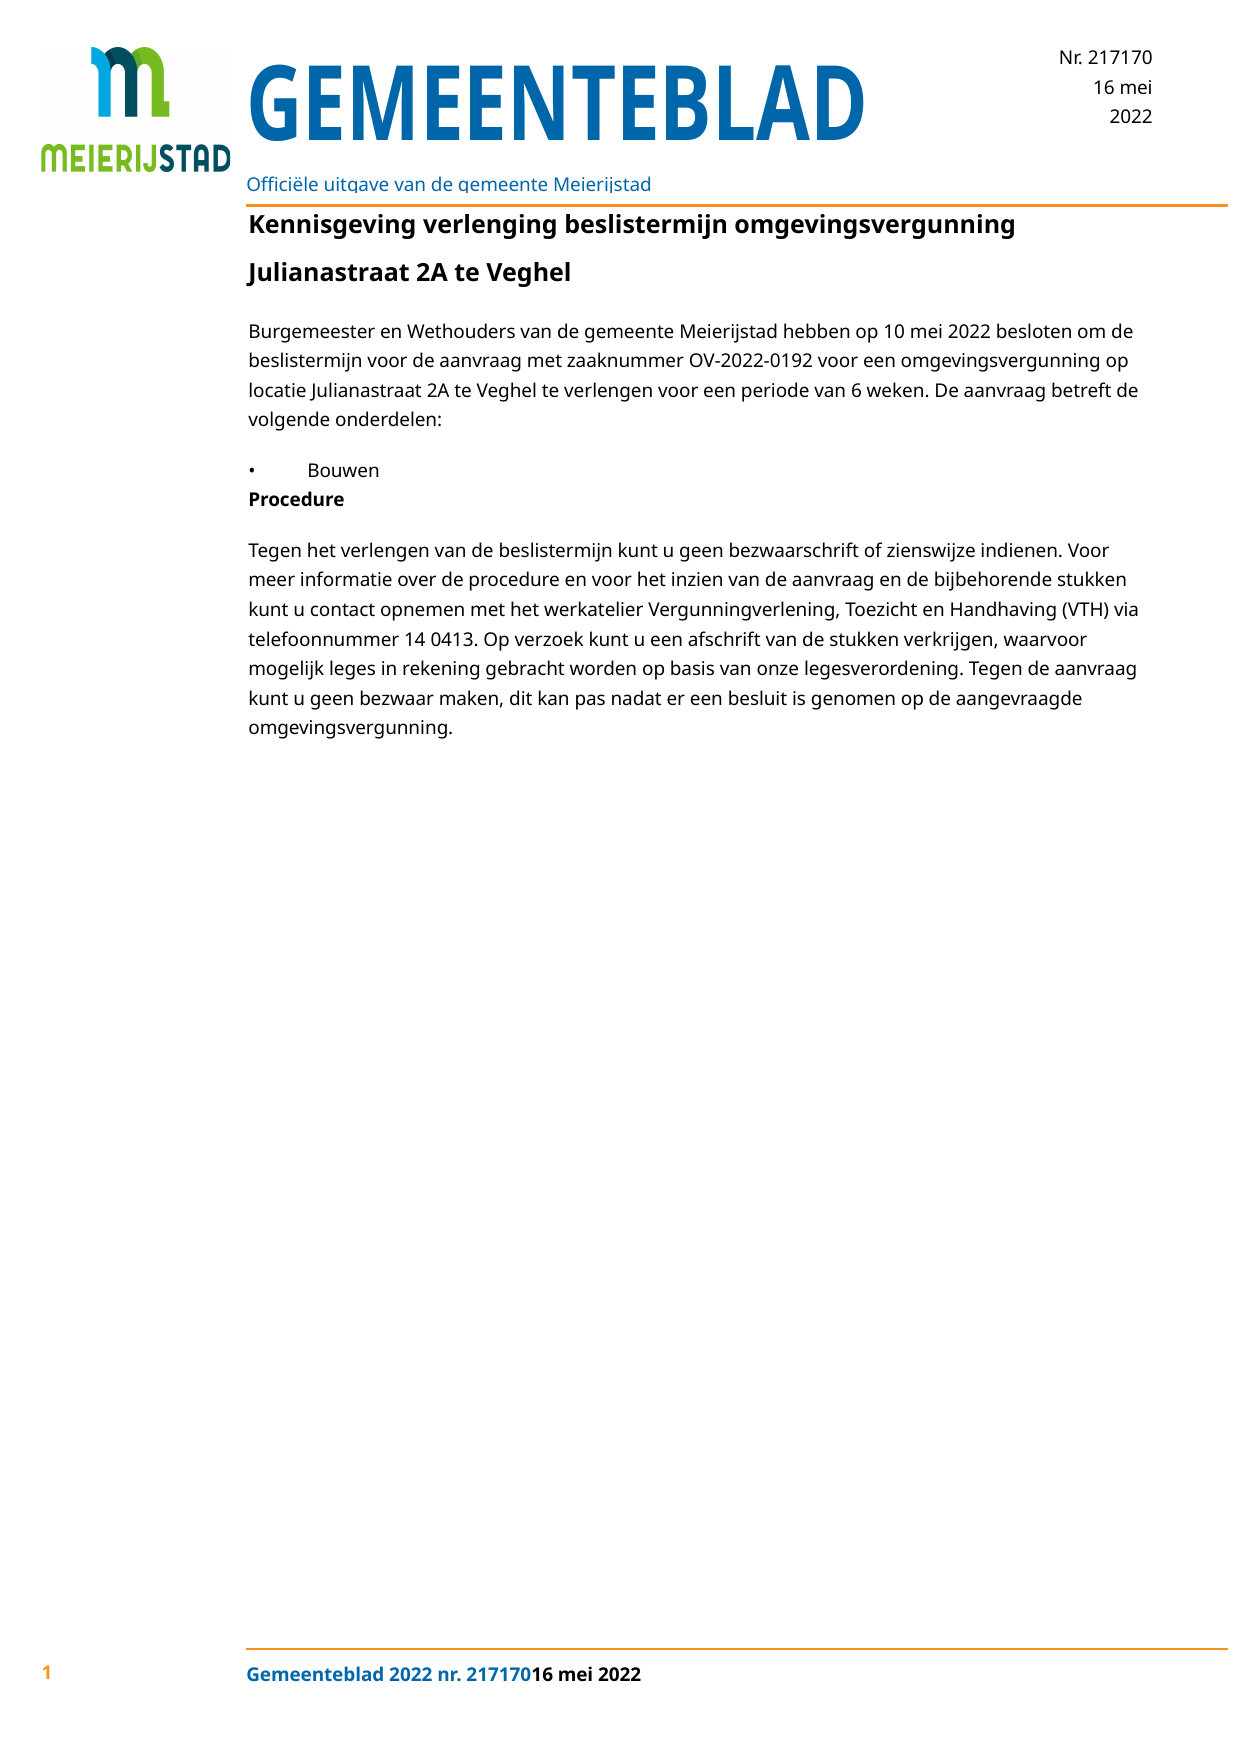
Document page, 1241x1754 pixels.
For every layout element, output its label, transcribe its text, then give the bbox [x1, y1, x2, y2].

text Procedure [248, 487, 1152, 512]
text Kennisgeving verlenging beslistermijn omgevingsvergunning Julianastraat 2A te Veghel [248, 207, 1152, 288]
list Bouwen [248, 457, 1152, 483]
picture [41, 47, 231, 172]
text Tegen het verlengen van de beslistermijn kunt u geen bezwaarschrift of zienswijze indienen. Voor meer informatie over de procedure en voor het inzien van de aanvraag en de bijbehorende stukken kunt u contact opnemen met het werkatelier Vergunningverlening, Toezicht en Handhaving (VTH) via telefoonnummer 14 0413. Op verzoek kunt u een afschrift van de stukken verkrijgen, waarvoor mogelijk leges in rekening gebracht worden op basis van onze legesverordening. Tegen de aanvraag kunt u geen bezwaar maken, dit kan pas nadat er een besluit is genomen op de aangevraagde omgevingsvergunning. [248, 537, 1152, 740]
text Burgemeester en Wethouders van de gemeente Meierijstad hebben op 10 mei 2022 besloten om de beslistermijn voor de aanvraag met zaaknummer OV-2022-0192 voor een omgevingsvergunning op locatie Julianastraat 2A te Veghel te verlengen voor een periode van 6 weken. De aanvraag betreft de volgende onderdelen: [248, 318, 1152, 432]
